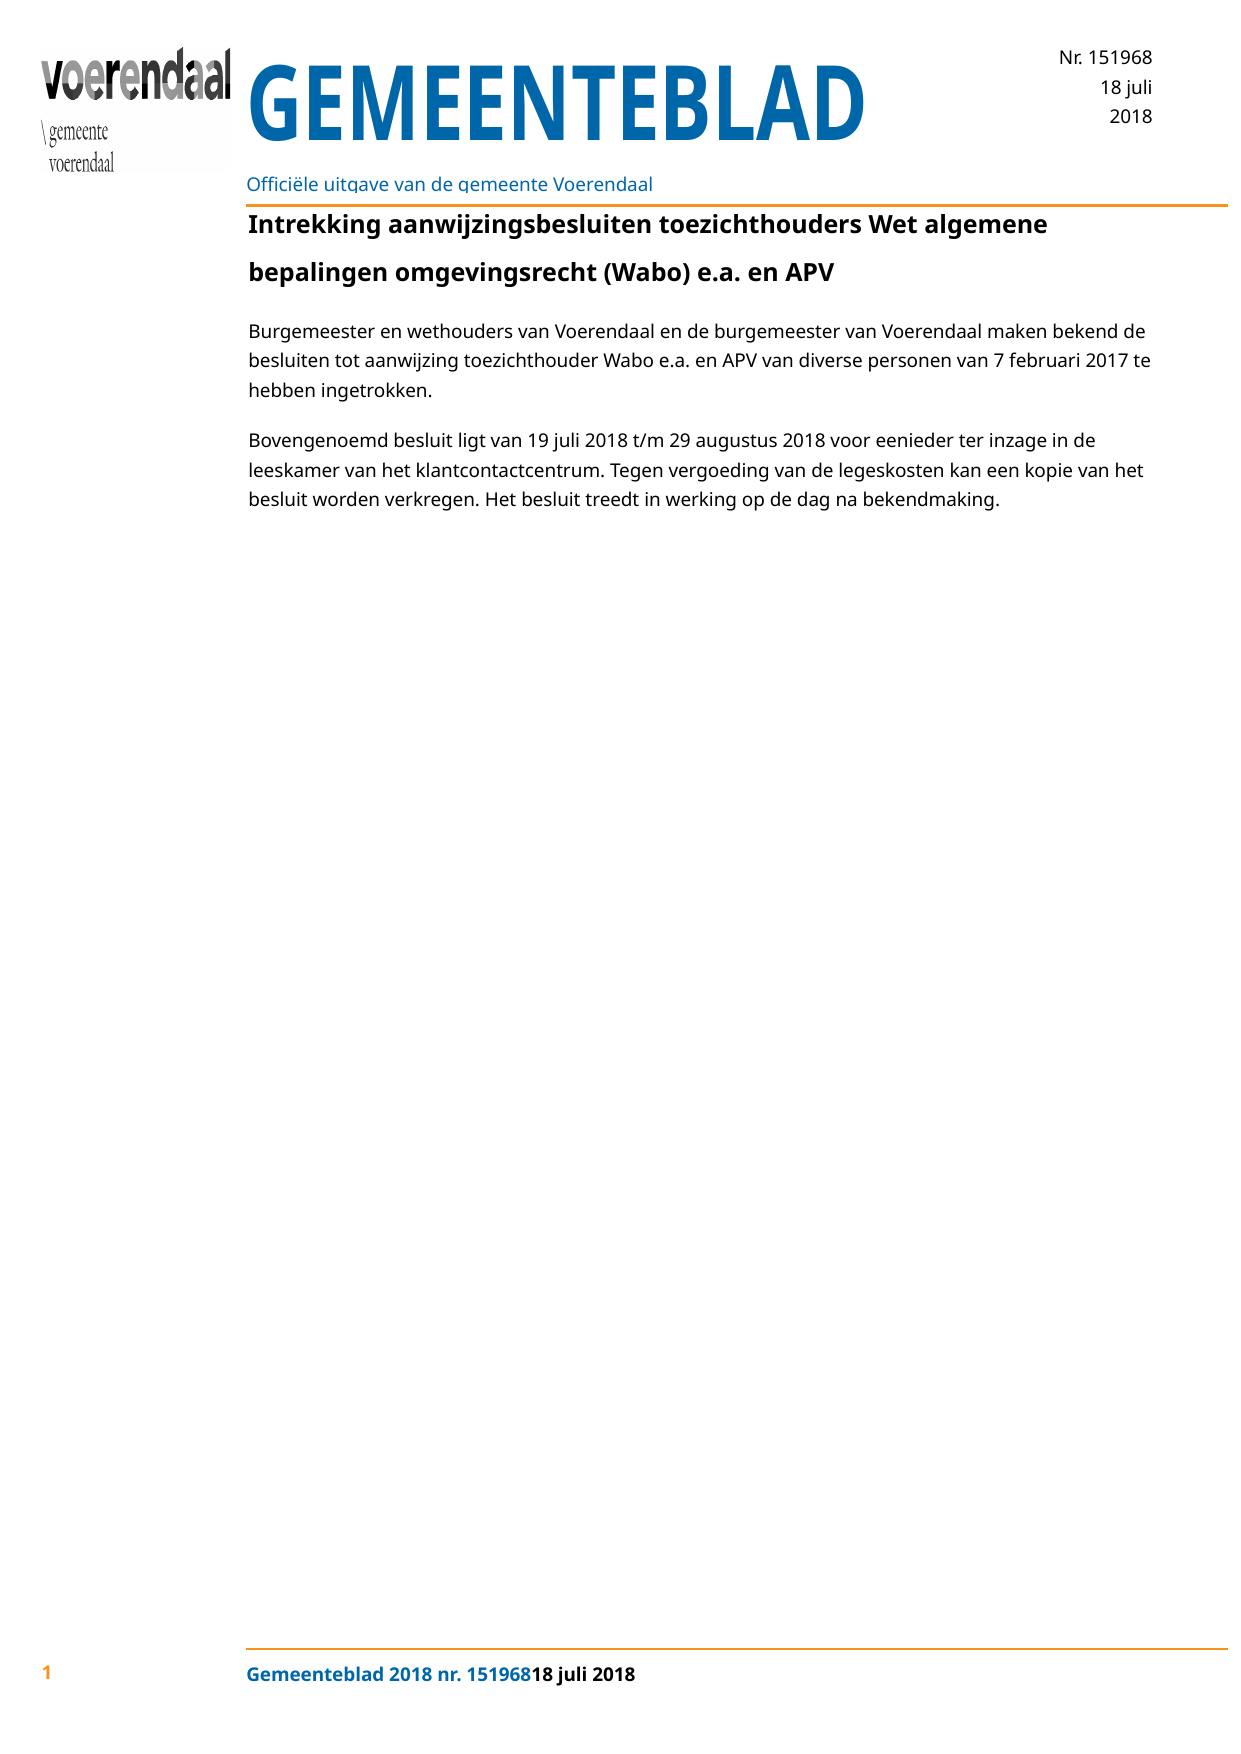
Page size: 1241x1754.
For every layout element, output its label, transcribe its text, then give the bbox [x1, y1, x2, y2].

picture [41, 47, 231, 172]
text Burgemeester en wethouders van Voerendaal en de burgemeester van Voerendaal maken bekend de besluiten tot aanwijzing toezichthouder Wabo e.a. en APV van diverse personen van 7 februari 2017 te hebben ingetrokken. [248, 318, 1152, 403]
text Bovengenoemd besluit ligt van 19 juli 2018 t/m 29 augustus 2018 voor eenieder ter inzage in de leeskamer van het klantcontactcentrum. Tegen vergoeding van de legeskosten kan een kopie van het besluit worden verkregen. Het besluit treedt in werking op de dag na bekendmaking. [248, 427, 1152, 512]
text Intrekking aanwijzingsbesluiten toezichthouders Wet algemene bepalingen omgevingsrecht (Wabo) e.a. en APV [248, 207, 1152, 288]
